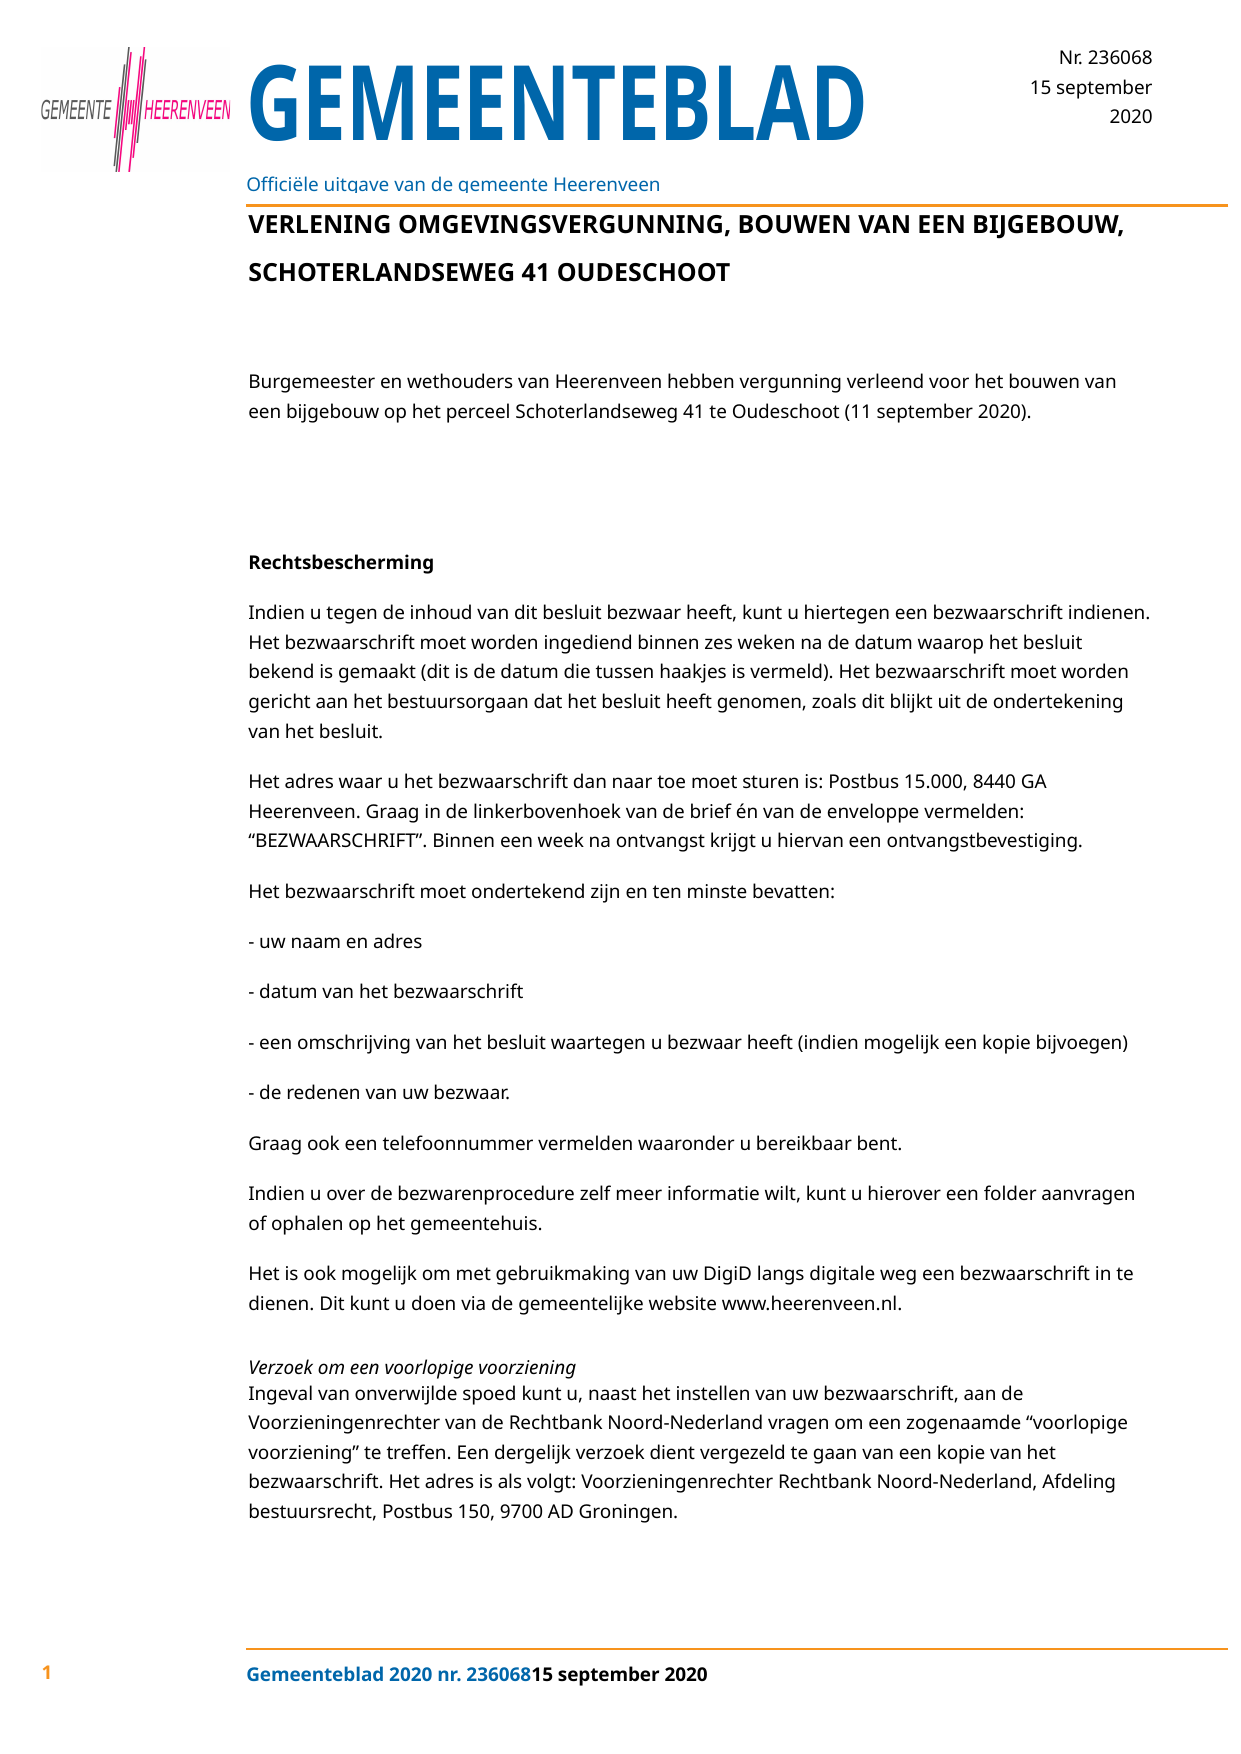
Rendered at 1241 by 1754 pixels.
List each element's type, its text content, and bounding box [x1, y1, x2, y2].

picture [41, 47, 231, 172]
text - de redenen van uw bezwaar. [248, 1079, 1152, 1105]
text Rechtsbescherming [248, 549, 1152, 575]
text Graag ook een telefoonnummer vermelden waaronder u bereikbaar bent. [248, 1130, 1152, 1156]
text Verzoek om een voorlopige voorziening [248, 1354, 1152, 1380]
text Indien u tegen de inhoud van dit besluit bezwaar heeft, kunt u hiertegen een bezwaarschrift indienen. Het bezwaarschrift moet worden ingediend binnen zes weken na de datum waarop het besluit bekend is gemaakt (dit is de datum die tussen haakjes is vermeld). Het bezwaarschrift moet worden gericht aan het bestuursorgaan dat het besluit heeft genomen, zoals dit blijkt uit de ondertekening van het besluit. [248, 599, 1152, 744]
text - een omschrijving van het besluit waartegen u bezwaar heeft (indien mogelijk een kopie bijvoegen) [248, 1029, 1152, 1055]
text - datum van het bezwaarschrift [248, 979, 1152, 1004]
text Ingeval van onverwijlde spoed kunt u, naast het instellen van uw bezwaarschrift, aan de Voorzieningenrechter van de Rechtbank Noord-Nederland vragen om een zogenaamde “voorlopige voorziening” te treffen. Een dergelijk verzoek dient vergezeld te gaan van een kopie van het bezwaarschrift. Het adres is als volgt: Voorzieningenrechter Rechtbank Noord-Nederland, Afdeling bestuursrecht, Postbus 150, 9700 AD Groningen. [248, 1380, 1152, 1524]
text Indien u over de bezwarenprocedure zelf meer informatie wilt, kunt u hierover een folder aanvragen of ophalen op het gemeentehuis. [248, 1180, 1152, 1236]
text VERLENING OMGEVINGSVERGUNNING, BOUWEN VAN EEN BIJGEBOUW, SCHOTERLANDSEWEG 41 OUDESCHOOT [248, 207, 1152, 288]
text Het bezwaarschrift moet ondertekend zijn en ten minste bevatten: [248, 878, 1152, 904]
text - uw naam en adres [248, 928, 1152, 954]
text Burgemeester en wethouders van Heerenveen hebben vergunning verleend voor het bouwen van een bijgebouw op het perceel Schoterlandseweg 41 te Oudeschoot (11 september 2020). [248, 368, 1152, 424]
text Het is ook mogelijk om met gebruikmaking van uw DigiD langs digitale weg een bezwaarschrift in te dienen. Dit kunt u doen via de gemeentelijke website www.heerenveen.nl. [248, 1260, 1152, 1316]
text Het adres waar u het bezwaarschrift dan naar toe moet sturen is: Postbus 15.000, 8440 GA Heerenveen. Graag in de linkerbovenhoek van de brief én van de enveloppe vermelden: “BEZWAARSCHRIFT”. Binnen een week na ontvangst krijgt u hiervan een ontvangstbevestiging. [248, 768, 1152, 853]
